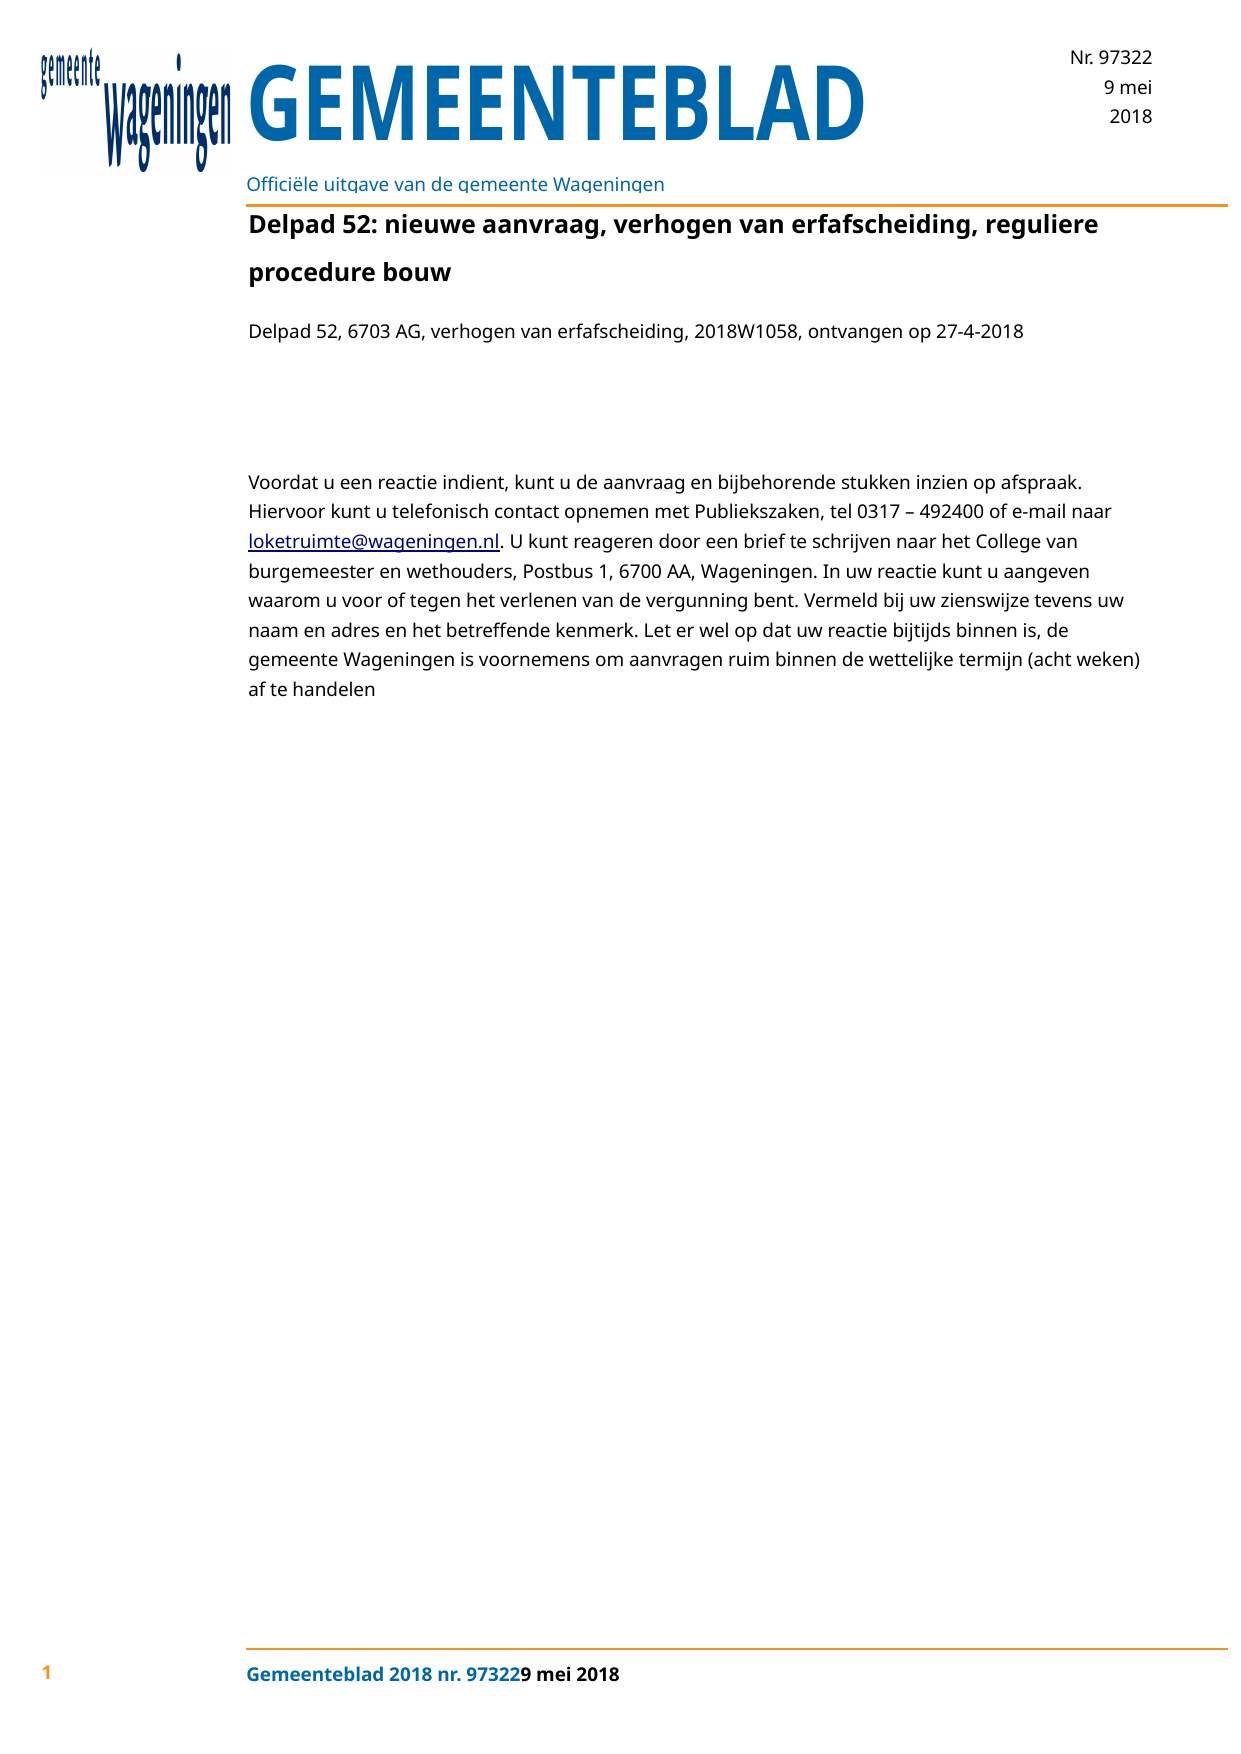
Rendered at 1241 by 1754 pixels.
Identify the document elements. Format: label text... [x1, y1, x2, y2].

text Voordat u een reactie indient, kunt u de aanvraag en bijbehorende stukken inzien op afspraak. Hiervoor kunt u telefonisch contact opnemen met Publiekszaken, tel 0317 – 492400 of e-mail naar loketruimte@wageningen.nl. U kunt reageren door een brief te schrijven naar het College van burgemeester en wethouders, Postbus 1, 6700 AA, Wageningen. In uw reactie kunt u aangeven waarom u voor of tegen het verlenen van de vergunning bent. Vermeld bij uw zienswijze tevens uw naam en adres en het betreffende kenmerk. Let er wel op dat uw reactie bijtijds binnen is, de gemeente Wageningen is voornemens om aanvragen ruim binnen de wettelijke termijn (acht weken) af te handelen [248, 469, 1152, 702]
text Delpad 52, 6703 AG, verhogen van erfafscheiding, 2018W1058, ontvangen op 27-4-2018 [248, 318, 1152, 344]
text Delpad 52: nieuwe aanvraag, verhogen van erfafscheiding, reguliere procedure bouw [248, 207, 1152, 288]
picture [41, 47, 231, 172]
